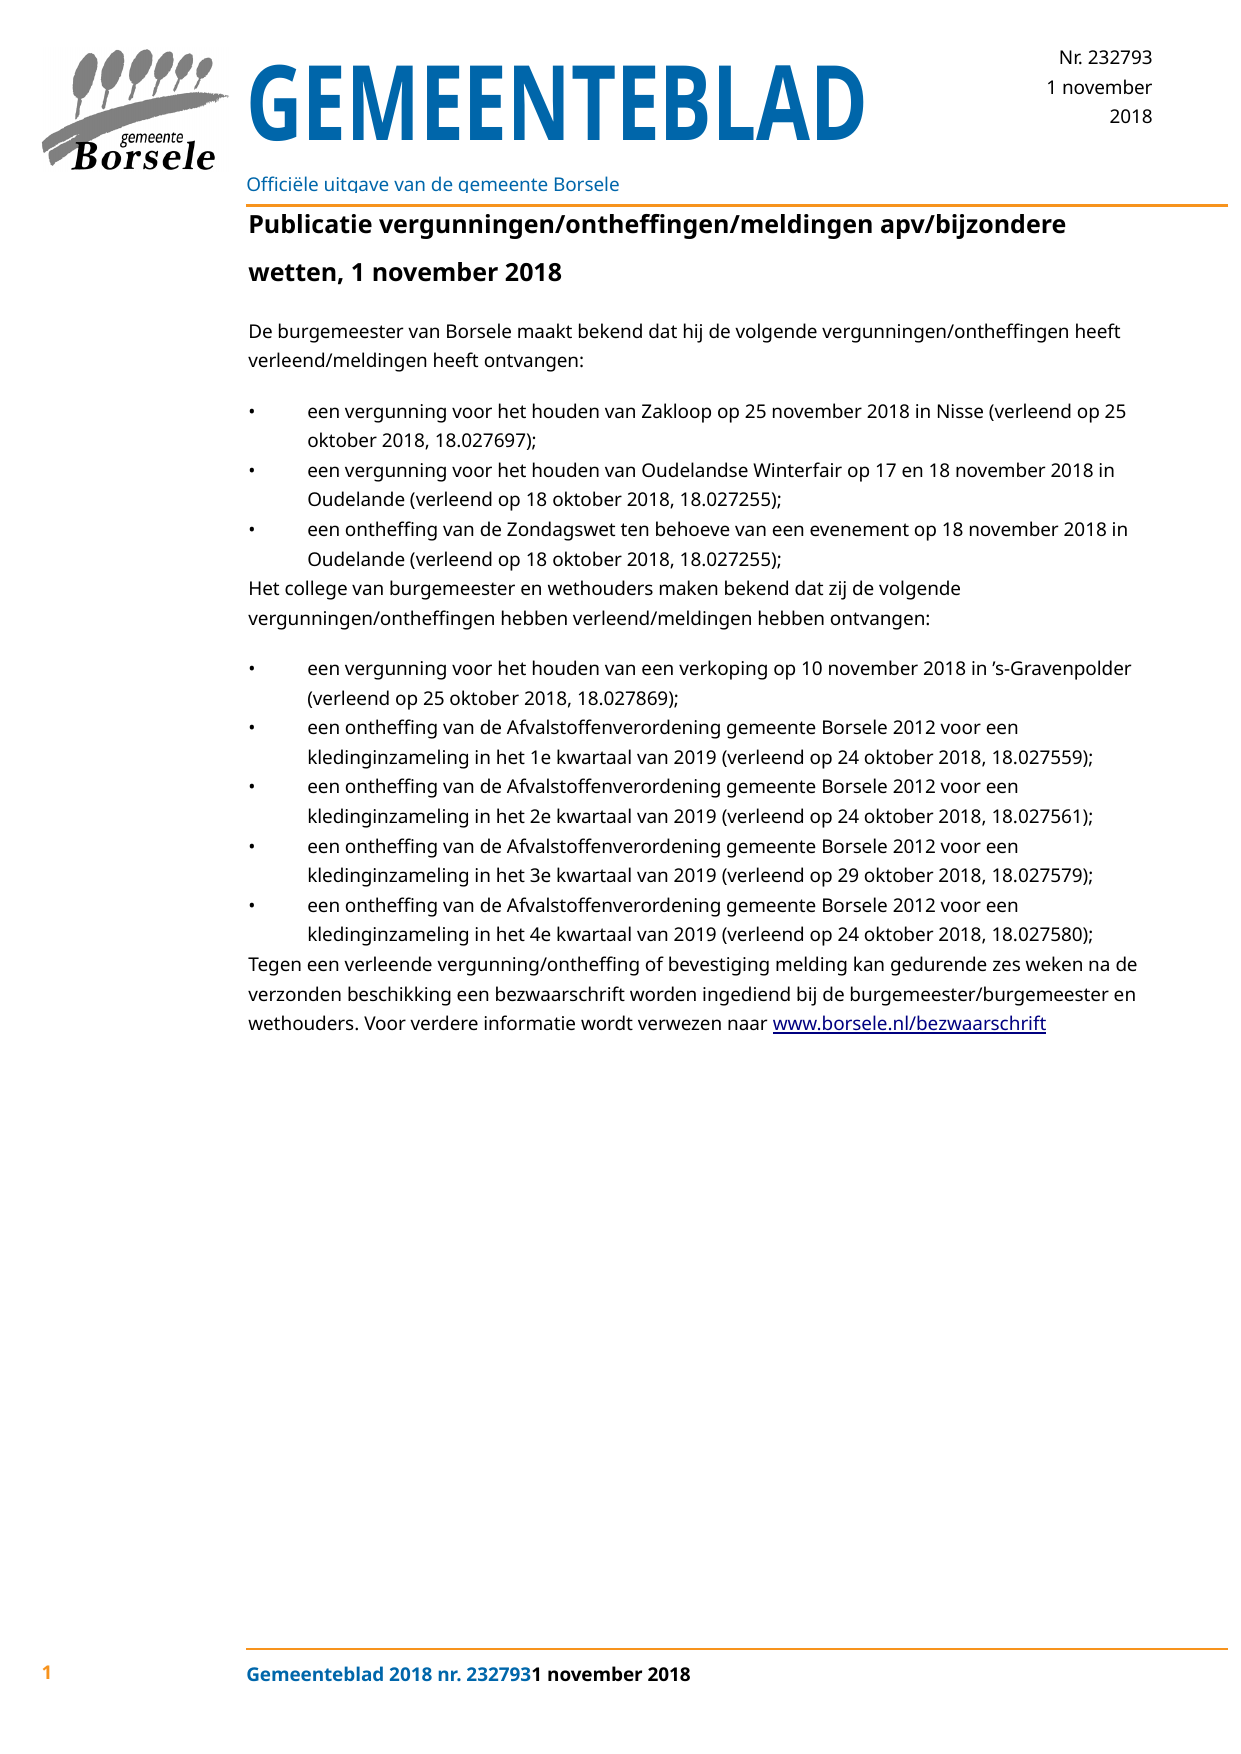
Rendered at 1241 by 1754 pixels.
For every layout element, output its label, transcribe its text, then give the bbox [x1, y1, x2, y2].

text Publicatie vergunningen/ontheffingen/meldingen apv/bijzondere wetten, 1 november 2018 [248, 207, 1152, 288]
text Tegen een verleende vergunning/ontheffing of bevestiging melding kan gedurende zes weken na de verzonden beschikking een bezwaarschrift worden ingediend bij de burgemeester/burgemeester en wethouders. Voor verdere informatie wordt verwezen naar www.borsele.nl/bezwaarschrift [248, 951, 1152, 1036]
list een ontheffing van de Afvalstoffenverordening gemeente Borsele 2012 voor een kledinginzameling in het 2e kwartaal van 2019 (verleend op 24 oktober 2018, 18.027561); [248, 774, 1152, 829]
list een vergunning voor het houden van Oudelandse Winterfair op 17 en 18 november 2018 in Oudelande (verleend op 18 oktober 2018, 18.027255); [248, 457, 1152, 512]
list een vergunning voor het houden van een verkoping op 10 november 2018 in ’s-Gravenpolder (verleend op 25 oktober 2018, 18.027869); [248, 655, 1152, 711]
list een vergunning voor het houden van Zakloop op 25 november 2018 in Nisse (verleend op 25 oktober 2018, 18.027697); [248, 398, 1152, 453]
text Het college van burgemeester en wethouders maken bekend dat zij de volgende vergunningen/ontheffingen hebben verleend/meldingen hebben ontvangen: [248, 575, 1152, 631]
list een ontheffing van de Afvalstoffenverordening gemeente Borsele 2012 voor een kledinginzameling in het 1e kwartaal van 2019 (verleend op 24 oktober 2018, 18.027559); [248, 714, 1152, 770]
list een ontheffing van de Zondagswet ten behoeve van een evenement op 18 november 2018 in Oudelande (verleend op 18 oktober 2018, 18.027255); [248, 516, 1152, 572]
picture [41, 47, 231, 172]
text De burgemeester van Borsele maakt bekend dat hij de volgende vergunningen/ontheffingen heeft verleend/meldingen heeft ontvangen: [248, 318, 1152, 373]
list een ontheffing van de Afvalstoffenverordening gemeente Borsele 2012 voor een kledinginzameling in het 3e kwartaal van 2019 (verleend op 29 oktober 2018, 18.027579); [248, 833, 1152, 888]
list een ontheffing van de Afvalstoffenverordening gemeente Borsele 2012 voor een kledinginzameling in het 4e kwartaal van 2019 (verleend op 24 oktober 2018, 18.027580); [248, 892, 1152, 947]
